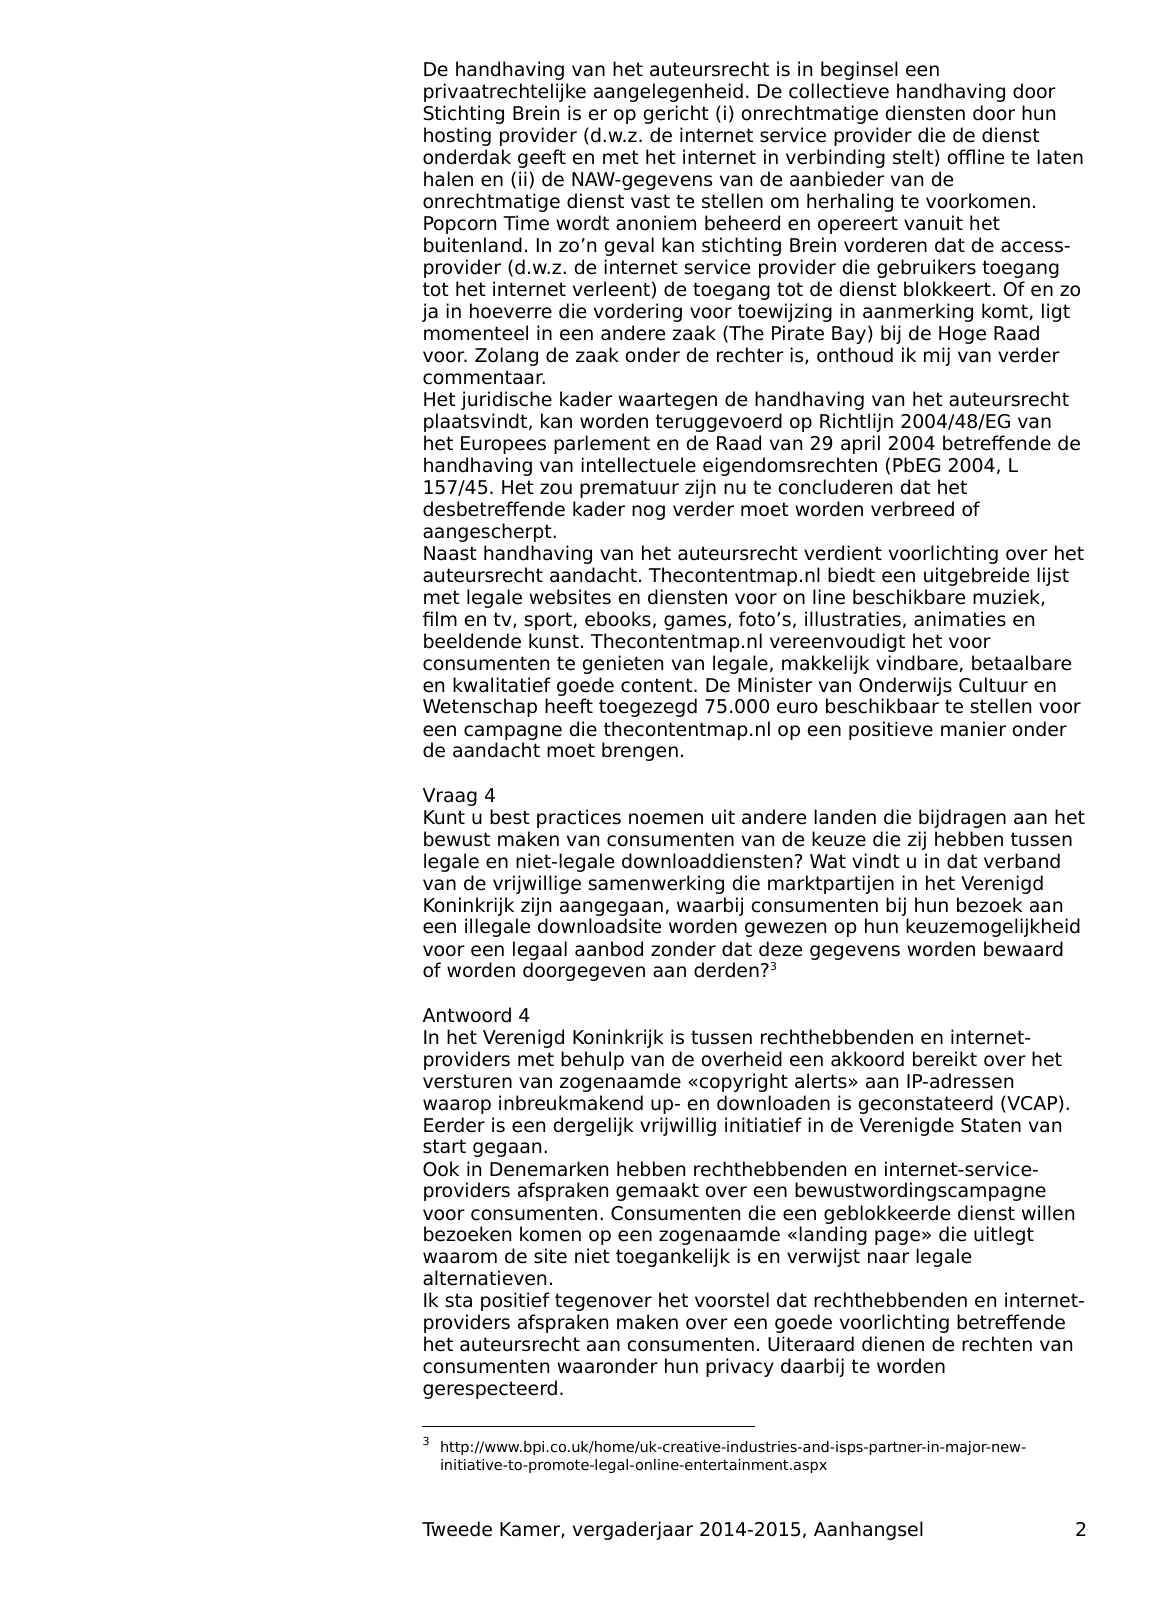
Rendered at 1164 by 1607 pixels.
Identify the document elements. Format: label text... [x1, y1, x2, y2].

text Het juridische kader waartegen de handhaving van het auteursrecht plaatsvindt, kan worden teruggevoerd op Richtlijn 2004/48/EG van het Europees parlement en de Raad van 29 april 2004 betreffende de handhaving van intellectuele eigendomsrechten (PbEG 2004, L 157/45. Het zou prematuur zijn nu te concluderen dat het desbetreffende kader nog verder moet worden verbreed of aangescherpt. [422, 389, 1087, 543]
text Koninkrijk zijn aangegaan, waarbij consumenten bij hun bezoek aan een illegale downloadsite worden gewezen op hun keuzemogelijkheid voor een legaal aanbod zonder dat deze gegevens worden bewaard of worden doorgegeven aan derden? [422, 894, 1087, 982]
text De handhaving van het auteursrecht is in beginsel een privaatrechtelijke aangelegenheid. De collectieve handhaving door Stichting Brein is er op gericht (i) onrechtmatige diensten door hun hosting provider (d.w.z. de internet service provider die de dienst onderdak geeft en met het internet in verbinding stelt) offline te laten halen en (ii) de NAW-gegevens van de aanbieder van de onrechtmatige dienst vast te stellen om herhaling te voorkomen. [422, 59, 1087, 213]
text In het Verenigd Koninkrijk is tussen rechthebbenden en internet-providers met behulp van de overheid een akkoord bereikt over het versturen van zogenaamde «copyright alerts» aan IP-adressen waarop inbreukmakend up- en downloaden is geconstateerd (VCAP). Eerder is een dergelijk vrijwillig initiatief in de Verenigde Staten van start gegaan. [422, 1027, 1087, 1158]
text Ik sta positief tegenover het voorstel dat rechthebbenden en internet-providers afspraken maken over een goede voorlichting betreffende het auteursrecht aan consumenten. Uiteraard dienen de rechten van consumenten waaronder hun privacy daarbij te worden gerespecteerd. [422, 1290, 1087, 1400]
text Naast handhaving van het auteursrecht verdient voorlichting over het auteursrecht aandacht. Thecontentmap.nl biedt een uitgebreide lijst met legale websites en diensten voor on line beschikbare muziek, film en tv, sport, ebooks, games, foto’s, illustraties, animaties en beeldende kunst. Thecontentmap.nl vereenvoudigt het voor consumenten te genieten van legale, makkelijk vindbare, betaalbare en kwalitatief goede content. De Minister van Onderwijs Cultuur en Wetenschap heeft toegezegd 75.000 euro beschikbaar te stellen voor een campagne die thecontentmap.nl op een positieve manier onder de aandacht moet brengen. [422, 543, 1087, 762]
text Ook in Denemarken hebben rechthebbenden en internet-service-providers afspraken gemaakt over een bewustwordingscampagne voor consumenten. Consumenten die een geblokkeerde dienst willen bezoeken komen op een zogenaamde «landing page» die uitlegt waarom de site niet toegankelijk is en verwijst naar legale alternatieven. [422, 1158, 1087, 1290]
text Kunt u best practices noemen uit andere landen die bijdragen aan het bewust maken van consumenten van de keuze die zij hebben tussen legale en niet-legale downloaddiensten? Wat vindt u in dat verband van de vrijwillige samenwerking die marktpartijen in het Verenigd [422, 807, 1087, 894]
text http://www.bpi.co.uk/home/uk-creative-industries-and-isps-partner-in-major-new-initiative-to-promote-legal-online-entertainment.aspx [422, 1435, 1087, 1474]
text Popcorn Time wordt anoniem beheerd en opereert vanuit het buitenland. In zo’n geval kan stichting Brein vorderen dat de access-provider (d.w.z. de internet service provider die gebruikers toegang tot het internet verleent) de toegang tot de dienst blokkeert. Of en zo ja in hoeverre die vordering voor toewijzing in aanmerking komt, ligt momenteel in een andere zaak (The Pirate Bay) bij de Hoge Raad voor. Zolang de zaak onder de rechter is, onthoud ik mij van verder commentaar. [422, 213, 1087, 389]
text Vraag 4 [422, 784, 1087, 807]
text Antwoord 4 [422, 1004, 1087, 1027]
